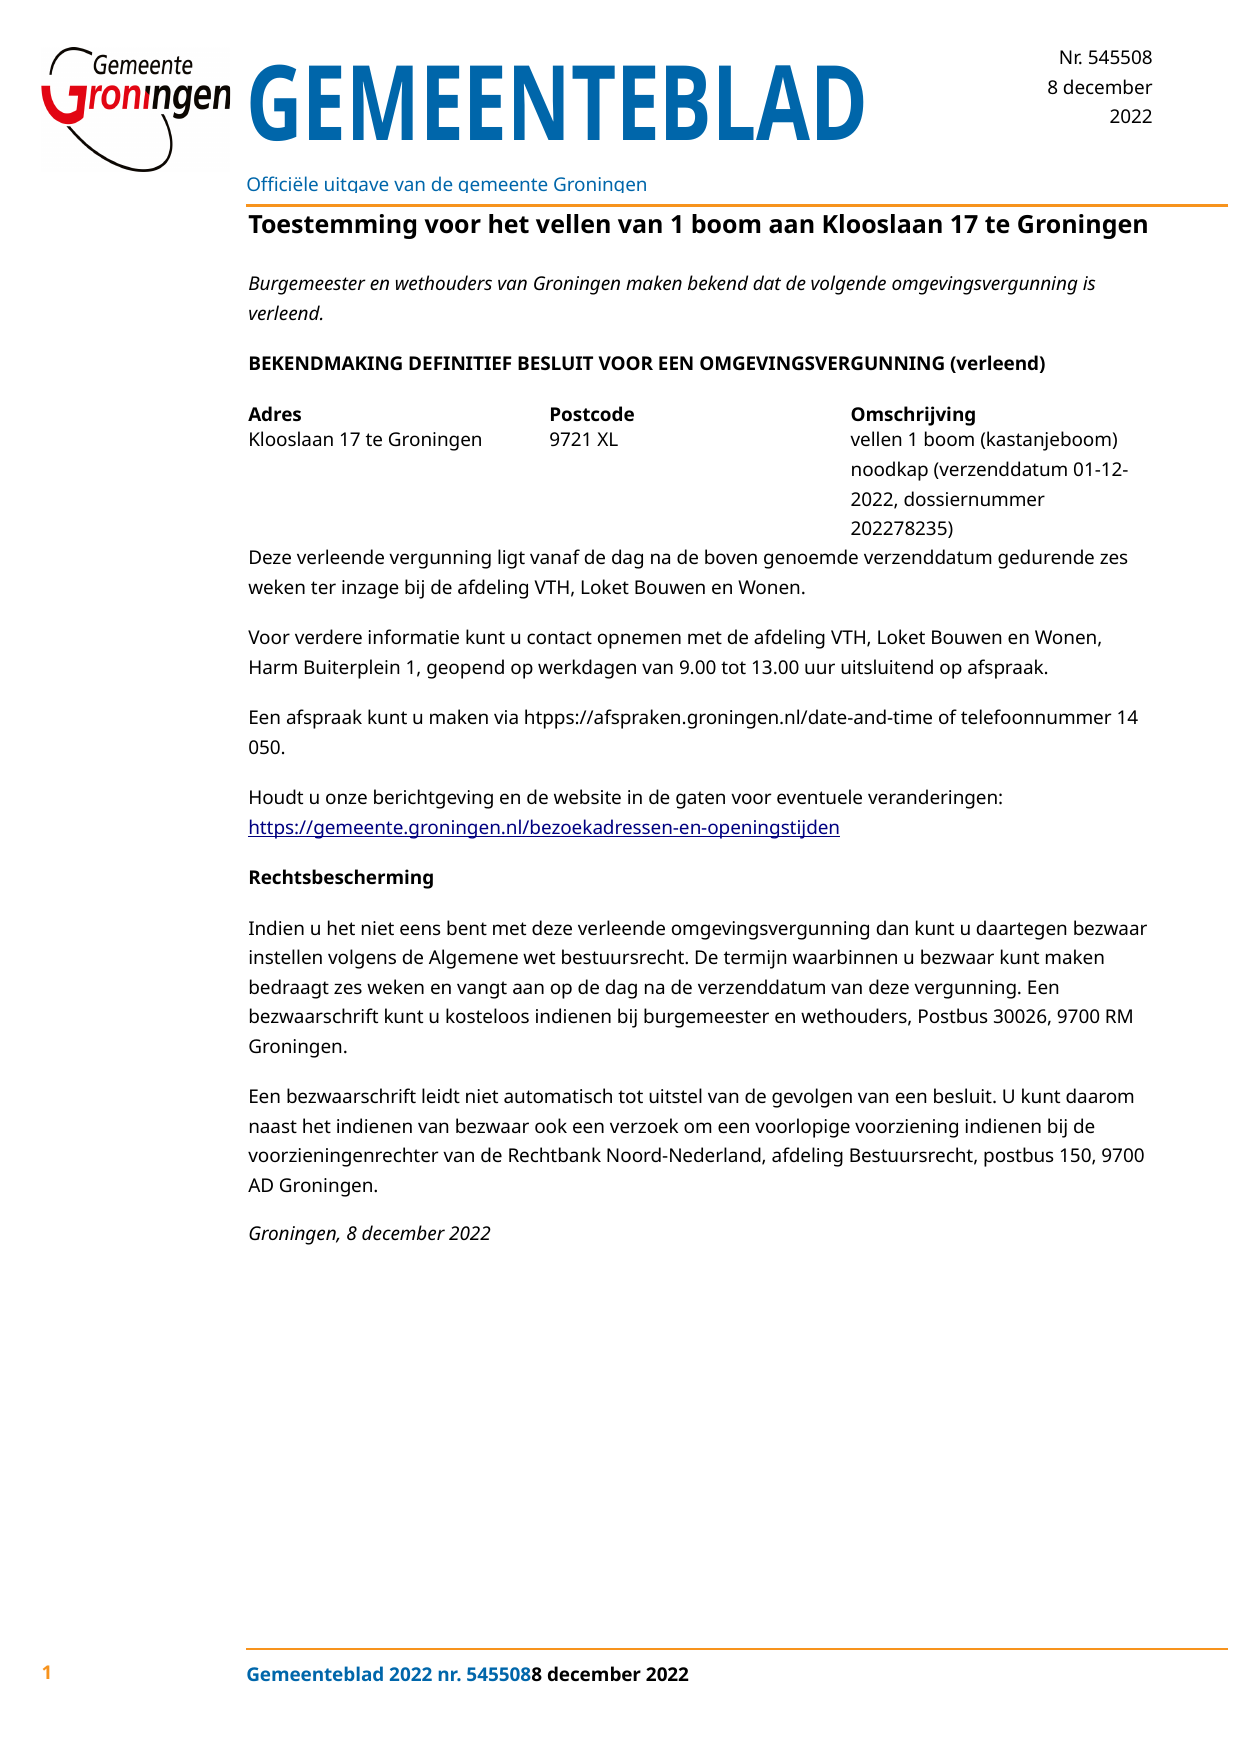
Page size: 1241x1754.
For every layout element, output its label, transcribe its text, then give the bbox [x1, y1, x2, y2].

text Burgemeester en wethouders van Groningen maken bekend dat de volgende omgevingsvergunning is verleend. [248, 270, 1152, 326]
text Groningen, 8 december 2022 [248, 1220, 1152, 1246]
table_header Adres [248, 401, 549, 427]
text Rechtsbescherming [248, 864, 1152, 890]
text Voor verdere informatie kunt u contact opnemen met de afdeling VTH, Loket Bouwen en Wonen, Harm Buiterplein 1, geopend op werkdagen van 9.00 tot 13.00 uur uitsluitend op afspraak. [248, 624, 1152, 679]
text BEKENDMAKING DEFINITIEF BESLUIT VOOR EEN OMGEVINGSVERGUNNING (verleend) [248, 350, 1152, 376]
table_cell vellen 1 boom (kastanjeboom) noodkap (verzenddatum 01-12-2022, dossiernummer 202278235) [850, 427, 1152, 541]
table_header Postcode [549, 401, 850, 427]
text Indien u het niet eens bent met deze verleende omgevingsvergunning dan kunt u daartegen bezwaar instellen volgens de Algemene wet bestuursrecht. De termijn waarbinnen u bezwaar kunt maken bedraagt zes weken en vangt aan op de dag na de verzenddatum van deze vergunning. Een bezwaarschrift kunt u kosteloos indienen bij burgemeester en wethouders, Postbus 30026, 9700 RM Groningen. [248, 915, 1152, 1059]
text Houdt u onze berichtgeving en de website in de gaten voor eventuele veranderingen: https://gemeente.groningen.nl/bezoekadressen-en-openingstijden [248, 784, 1152, 839]
table_cell 9721 XL [549, 427, 850, 541]
table_header Omschrijving [850, 401, 1152, 427]
table_cell Klooslaan 17 te Groningen [248, 427, 549, 541]
text Deze verleende vergunning ligt vanaf de dag na de boven genoemde verzenddatum gedurende zes weken ter inzage bij de afdeling VTH, Loket Bouwen en Wonen. [248, 544, 1152, 599]
text Een afspraak kunt u maken via htpps://afspraken.groningen.nl/date-and-time of telefoonnummer 14 050. [248, 704, 1152, 759]
text Een bezwaarschrift leidt niet automatisch tot uitstel van de gevolgen van een besluit. U kunt daarom naast het indienen van bezwaar ook een verzoek om een voorlopige voorziening indienen bij de voorzieningenrechter van de Rechtbank Noord-Nederland, afdeling Bestuursrecht, postbus 150, 9700 AD Groningen. [248, 1083, 1152, 1198]
text Toestemming voor het vellen van 1 boom aan Klooslaan 17 te Groningen [248, 207, 1152, 241]
picture [41, 47, 231, 172]
